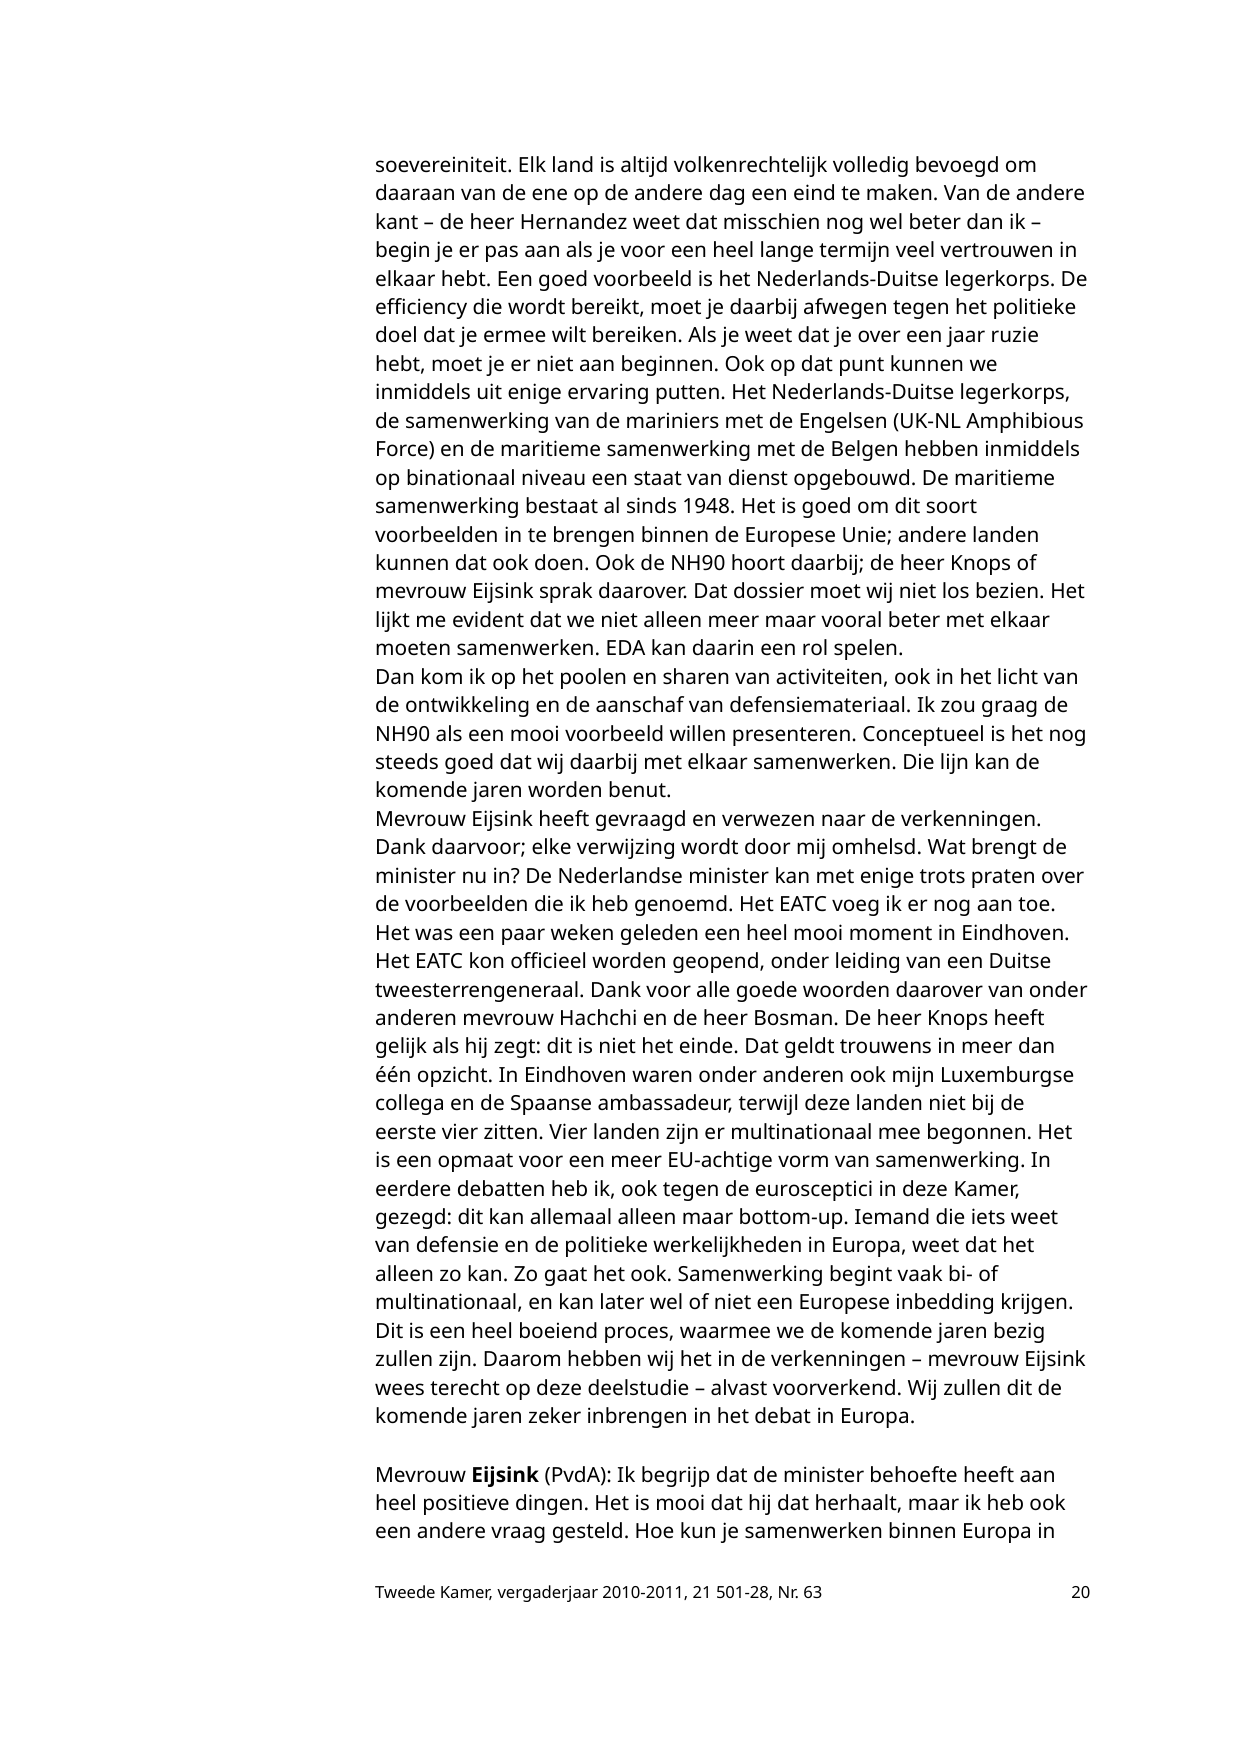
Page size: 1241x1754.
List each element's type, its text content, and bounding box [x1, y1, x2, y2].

text Dan kom ik op het poolen en sharen van activiteiten, ook in het licht van de ontwikkeling en de aanschaf van defensiemateriaal. Ik zou graag de NH90 als een mooi voorbeeld willen presenteren. Conceptueel is het nog steeds goed dat wij daarbij met elkaar samenwerken. Die lijn kan de komende jaren worden benut. [375, 662, 1090, 804]
text Mevrouw Eijsink heeft gevraagd en verwezen naar de verkenningen. Dank daarvoor; elke verwijzing wordt door mij omhelsd. Wat brengt de minister nu in? De Nederlandse minister kan met enige trots praten over de voorbeelden die ik heb genoemd. Het EATC voeg ik er nog aan toe. Het was een paar weken geleden een heel mooi moment in Eindhoven. Het EATC kon officieel worden geopend, onder leiding van een Duitse tweesterrengeneraal. Dank voor alle goede woorden daarover van onder anderen mevrouw Hachchi en de heer Bosman. De heer Knops heeft gelijk als hij zegt: dit is niet het einde. Dat geldt trouwens in meer dan één opzicht. In Eindhoven waren onder anderen ook mijn Luxemburgse collega en de Spaanse ambassadeur, terwijl deze landen niet bij de eerste vier zitten. Vier landen zijn er multinationaal mee begonnen. Het is een opmaat voor een meer EU-achtige vorm van samenwerking. In eerdere debatten heb ik, ook tegen de eurosceptici in deze Kamer, gezegd: dit kan allemaal alleen maar bottom-up. Iemand die iets weet van defensie en de politieke werkelijkheden in Europa, weet dat het alleen zo kan. Zo gaat het ook. Samenwerking begint vaak bi- of multinationaal, en kan later wel of niet een Europese inbedding krijgen. Dit is een heel boeiend proces, waarmee we de komende jaren bezig zullen zijn. Daarom hebben wij het in de verkenningen – mevrouw Eijsink wees terecht op deze deelstudie – alvast voorverkend. Wij zullen dit de komende jaren zeker inbrengen in het debat in Europa. [375, 804, 1090, 1430]
text Mevrouw Eijsink (PvdA): Ik begrijp dat de minister behoefte heeft aan heel positieve dingen. Het is mooi dat hij dat herhaalt, maar ik heb ook een andere vraag gesteld. Hoe kun je samenwerken binnen Europa in [375, 1460, 1090, 1545]
text soevereiniteit. Elk land is altijd volkenrechtelijk volledig bevoegd om daaraan van de ene op de andere dag een eind te maken. Van de andere kant – de heer Hernandez weet dat misschien nog wel beter dan ik – begin je er pas aan als je voor een heel lange termijn veel vertrouwen in elkaar hebt. Een goed voorbeeld is het Nederlands-Duitse legerkorps. De efficiency die wordt bereikt, moet je daarbij afwegen tegen het politieke doel dat je ermee wilt bereiken. Als je weet dat je over een jaar ruzie hebt, moet je er niet aan beginnen. Ook op dat punt kunnen we inmiddels uit enige ervaring putten. Het Nederlands-Duitse legerkorps, de samenwerking van de mariniers met de Engelsen (UK-NL Amphibious Force) en de maritieme samenwerking met de Belgen hebben inmiddels op binationaal niveau een staat van dienst opgebouwd. De maritieme samenwerking bestaat al sinds 1948. Het is goed om dit soort voorbeelden in te brengen binnen de Europese Unie; andere landen kunnen dat ook doen. Ook de NH90 hoort daarbij; de heer Knops of mevrouw Eijsink sprak daarover. Dat dossier moet wij niet los bezien. Het lijkt me evident dat we niet alleen meer maar vooral beter met elkaar moeten samenwerken. EDA kan daarin een rol spelen. [375, 150, 1090, 662]
